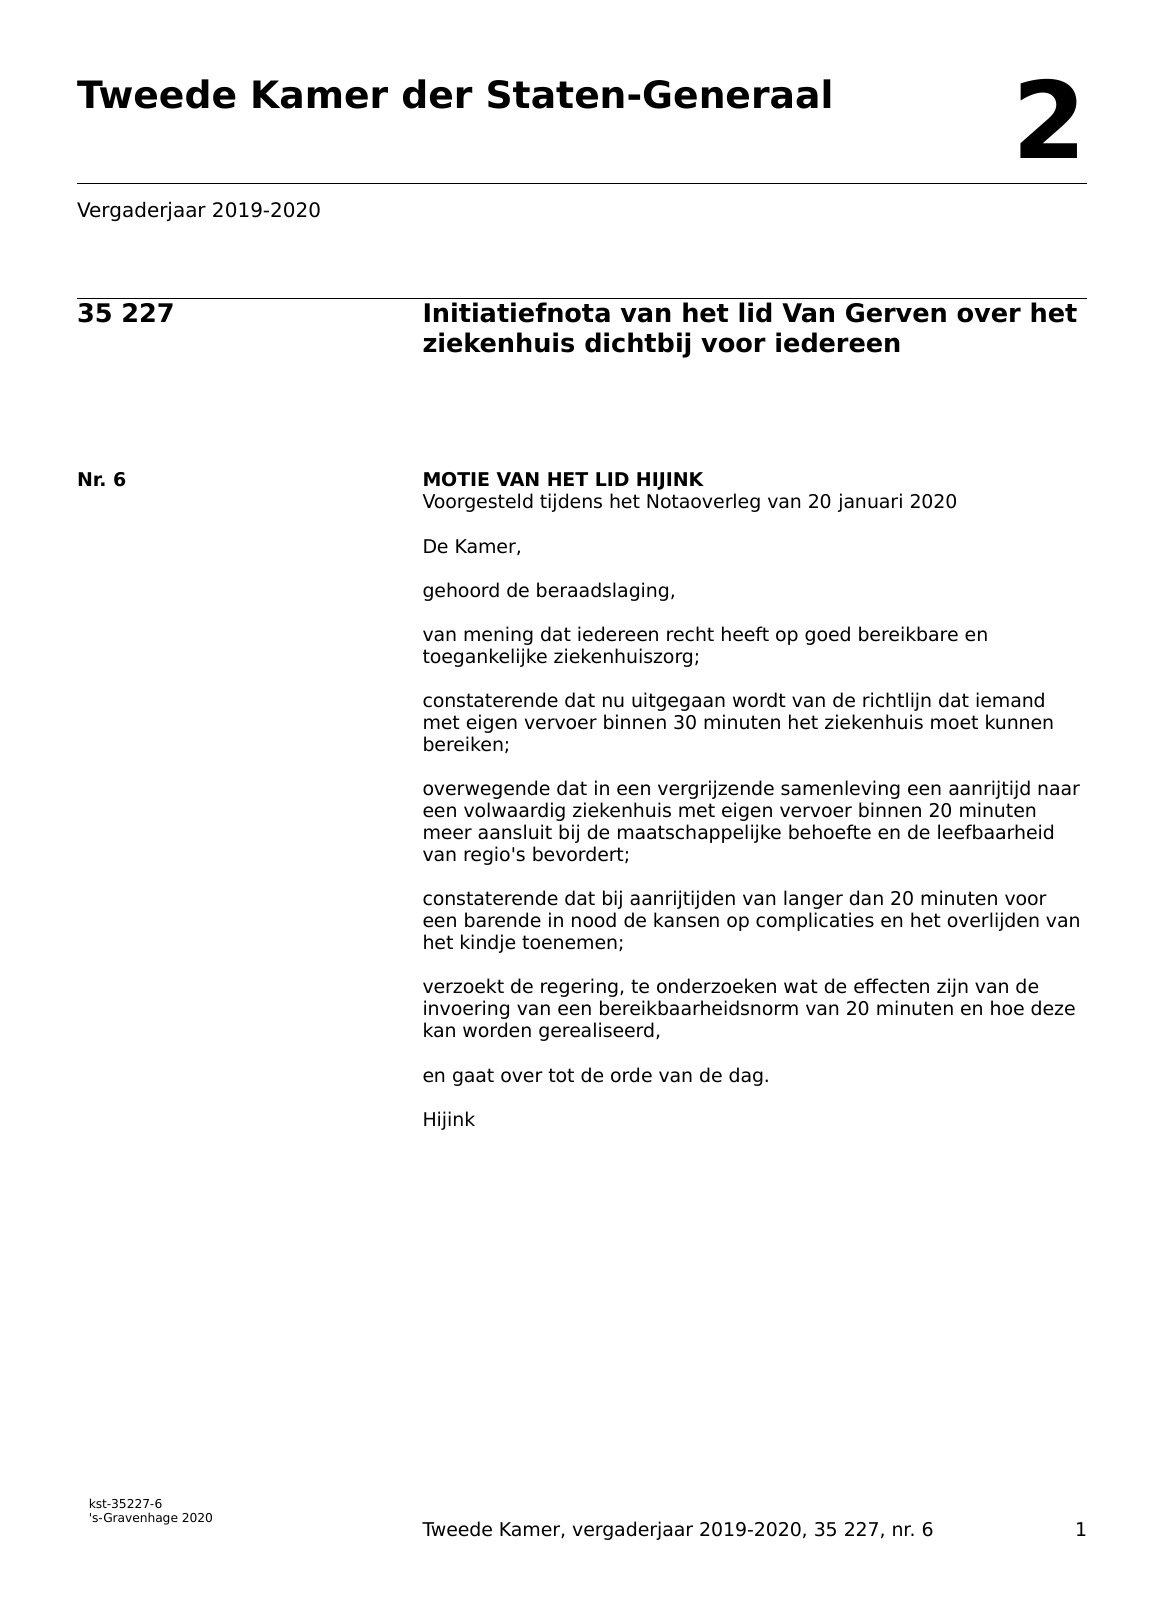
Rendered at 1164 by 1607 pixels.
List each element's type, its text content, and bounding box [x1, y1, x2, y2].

table_header Tweede Kamer der Staten-Generaal [77, 59, 886, 183]
text constaterende dat bij aanrijtijden van langer dan 20 minuten voor een barende in nood de kansen op complicaties en het overlijden van het kindje toenemen; [422, 888, 1087, 954]
table_header 2 [886, 59, 1087, 183]
text Hijink [422, 1109, 1087, 1131]
text Voorgesteld tijdens het Notaoverleg van 20 januari 2020 [422, 491, 1087, 513]
text verzoekt de regering, te onderzoeken wat de effecten zijn van de invoering van een bereikbaarheidsnorm van 20 minuten en hoe deze kan worden gerealiseerd, [422, 976, 1087, 1042]
text overwegende dat in een vergrijzende samenleving een aanrijtijd naar een volwaardig ziekenhuis met eigen vervoer binnen 20 minuten meer aansluit bij de maatschappelijke behoefte en de leefbaarheid van regio's bevordert; [422, 778, 1087, 866]
text De Kamer, [422, 536, 1087, 557]
text van mening dat iedereen recht heeft op goed bereikbare en toegankelijke ziekenhuiszorg; [422, 624, 1087, 668]
table_cell Vergaderjaar 2019-2020 [77, 184, 1087, 298]
text en gaat over tot de orde van de dag. [422, 1064, 1087, 1086]
text constaterende dat nu uitgegaan wordt van de richtlijn dat iemand met eigen vervoer binnen 30 minuten het ziekenhuis moet kunnen bereiken; [422, 690, 1087, 756]
subtitle Nr. 6 MOTIE VAN HET LID HIJINK [77, 469, 1087, 491]
text gehoord de beraadslaging, [422, 580, 1087, 602]
text 's-Gravenhage 2020 [88, 1511, 323, 1525]
text kst-35227-6 [88, 1497, 323, 1511]
subtitle 35 227 Initiatiefnota van het lid Van Gerven over het ziekenhuis dichtbij voor iedereen [77, 299, 1087, 358]
